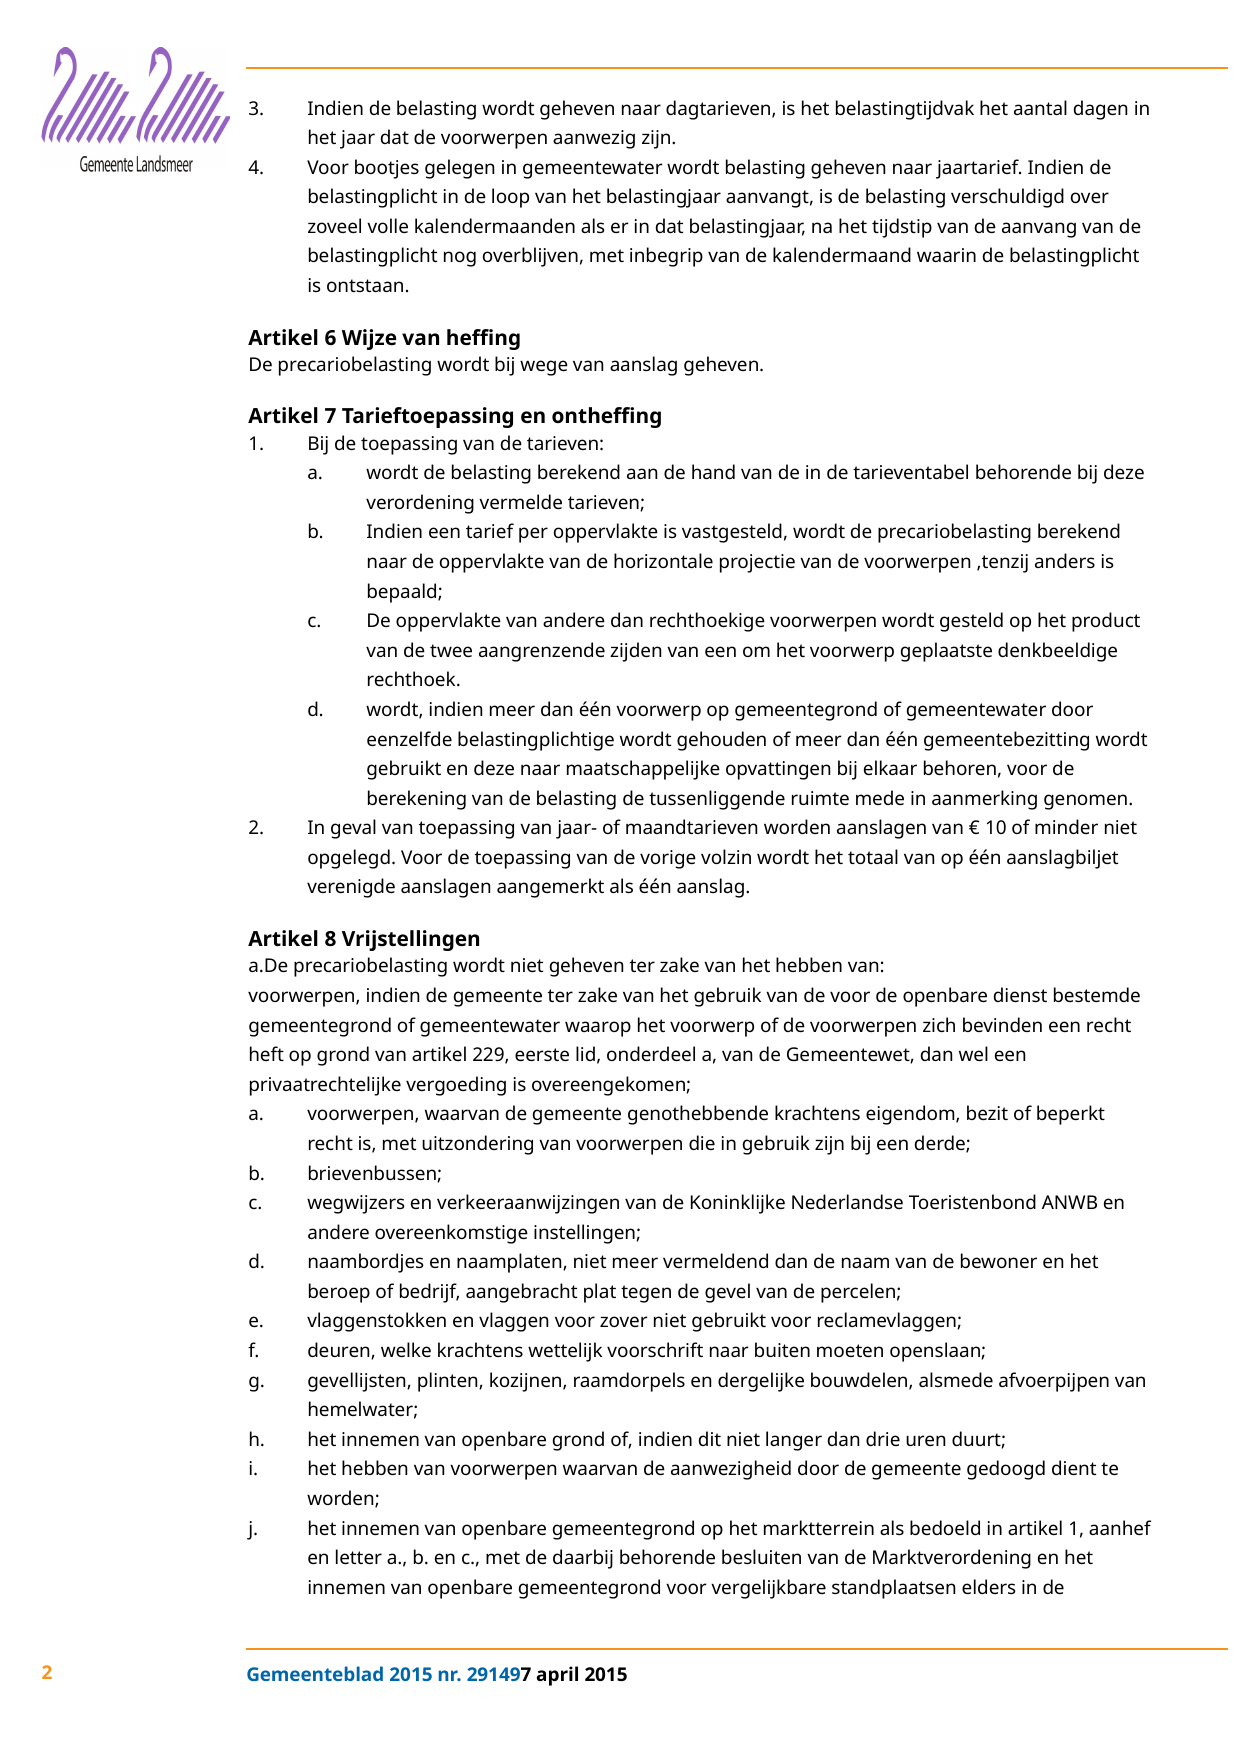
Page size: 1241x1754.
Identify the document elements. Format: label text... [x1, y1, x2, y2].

picture [41, 47, 231, 172]
list naambordjes en naamplaten, niet meer vermeldend dan de naam van de bewoner en het beroep of bedrijf, aangebracht plat tegen de gevel van de percelen; [248, 1248, 1152, 1304]
list Indien een tarief per oppervlakte is vastgesteld, wordt de precariobelasting berekend naar de oppervlakte van de horizontale projectie van de voorwerpen ,tenzij anders is bepaald; [307, 519, 1152, 604]
list Indien de belasting wordt geheven naar dagtarieven, is het belastingtijdvak het aantal dagen in het jaar dat de voorwerpen aanwezig zijn. [248, 95, 1152, 150]
list wordt, indien meer dan één voorwerp op gemeentegrond of gemeentewater door eenzelfde belastingplichtige wordt gehouden of meer dan één gemeentebezitting wordt gebruikt en deze naar maatschappelijke opvattingen bij elkaar behoren, voor de berekening van de belasting de tussenliggende ruimte mede in aanmerking genomen. [307, 696, 1152, 811]
text a.De precariobelasting wordt niet geheven ter zake van het hebben van: [248, 953, 1152, 978]
text De precariobelasting wordt bij wege van aanslag geheven. [248, 351, 1152, 377]
text Artikel 7 Tarieftoepassing en ontheffing [248, 402, 1152, 430]
list vlaggenstokken en vlaggen voor zover niet gebruikt voor reclamevlaggen; [248, 1308, 1152, 1333]
list gevellijsten, plinten, kozijnen, raamdorpels en dergelijke bouwdelen, alsmede afvoerpijpen van hemelwater; [248, 1367, 1152, 1422]
list het innemen van openbare gemeentegrond op het marktterrein als bedoeld in artikel 1, aanhef en letter a., b. en c., met de daarbij behorende besluiten van de Marktverordening en het innemen van openbare gemeentegrond voor vergelijkbare standplaatsen elders in de [248, 1515, 1152, 1599]
list het innemen van openbare grond of, indien dit niet langer dan drie uren duurt; [248, 1426, 1152, 1452]
list deuren, welke krachtens wettelijk voorschrift naar buiten moeten openslaan; [248, 1337, 1152, 1363]
text Artikel 8 Vrijstellingen [248, 924, 1152, 953]
list wegwijzers en verkeeraanwijzingen van de Koninklijke Nederlandse Toeristenbond ANWB en andere overeenkomstige instellingen; [248, 1189, 1152, 1244]
list In geval van toepassing van jaar- of maandtarieven worden aanslagen van € 10 of minder niet opgelegd. Voor de toepassing van de vorige volzin wordt het totaal van op één aanslagbiljet verenigde aanslagen aangemerkt als één aanslag. [248, 814, 1152, 899]
list voorwerpen, waarvan de gemeente genothebbende krachtens eigendom, bezit of beperkt recht is, met uitzondering van voorwerpen die in gebruik zijn bij een derde; [248, 1101, 1152, 1156]
text Artikel 6 Wijze van heffing [248, 323, 1152, 351]
list brievenbussen; [248, 1160, 1152, 1185]
list De oppervlakte van andere dan rechthoekige voorwerpen wordt gesteld op het product van de twee aangrenzende zijden van een om het voorwerp geplaatste denkbeeldige rechthoek. [307, 607, 1152, 692]
list het hebben van voorwerpen waarvan de aanwezigheid door de gemeente gedoogd dient te worden; [248, 1456, 1152, 1511]
list wordt de belasting berekend aan de hand van de in de tarieventabel behorende bij deze verordening vermelde tarieven; [307, 459, 1152, 515]
text voorwerpen, indien de gemeente ter zake van het gebruik van de voor de openbare dienst bestemde gemeentegrond of gemeentewater waarop het voorwerp of de voorwerpen zich bevinden een recht heft op grond van artikel 229, eerste lid, onderdeel a, van de Gemeentewet, dan wel een privaatrechtelijke vergoeding is overeengekomen; [248, 982, 1152, 1097]
list Voor bootjes gelegen in gemeentewater wordt belasting geheven naar jaartarief. Indien de belastingplicht in de loop van het belastingjaar aanvangt, is de belasting verschuldigd over zoveel volle kalendermaanden als er in dat belastingjaar, na het tijdstip van de aanvang van de belastingplicht nog overblijven, met inbegrip van de kalendermaand waarin de belastingplicht is ontstaan. [248, 154, 1152, 298]
list Bij de toepassing van de tarieven: [248, 430, 1152, 456]
